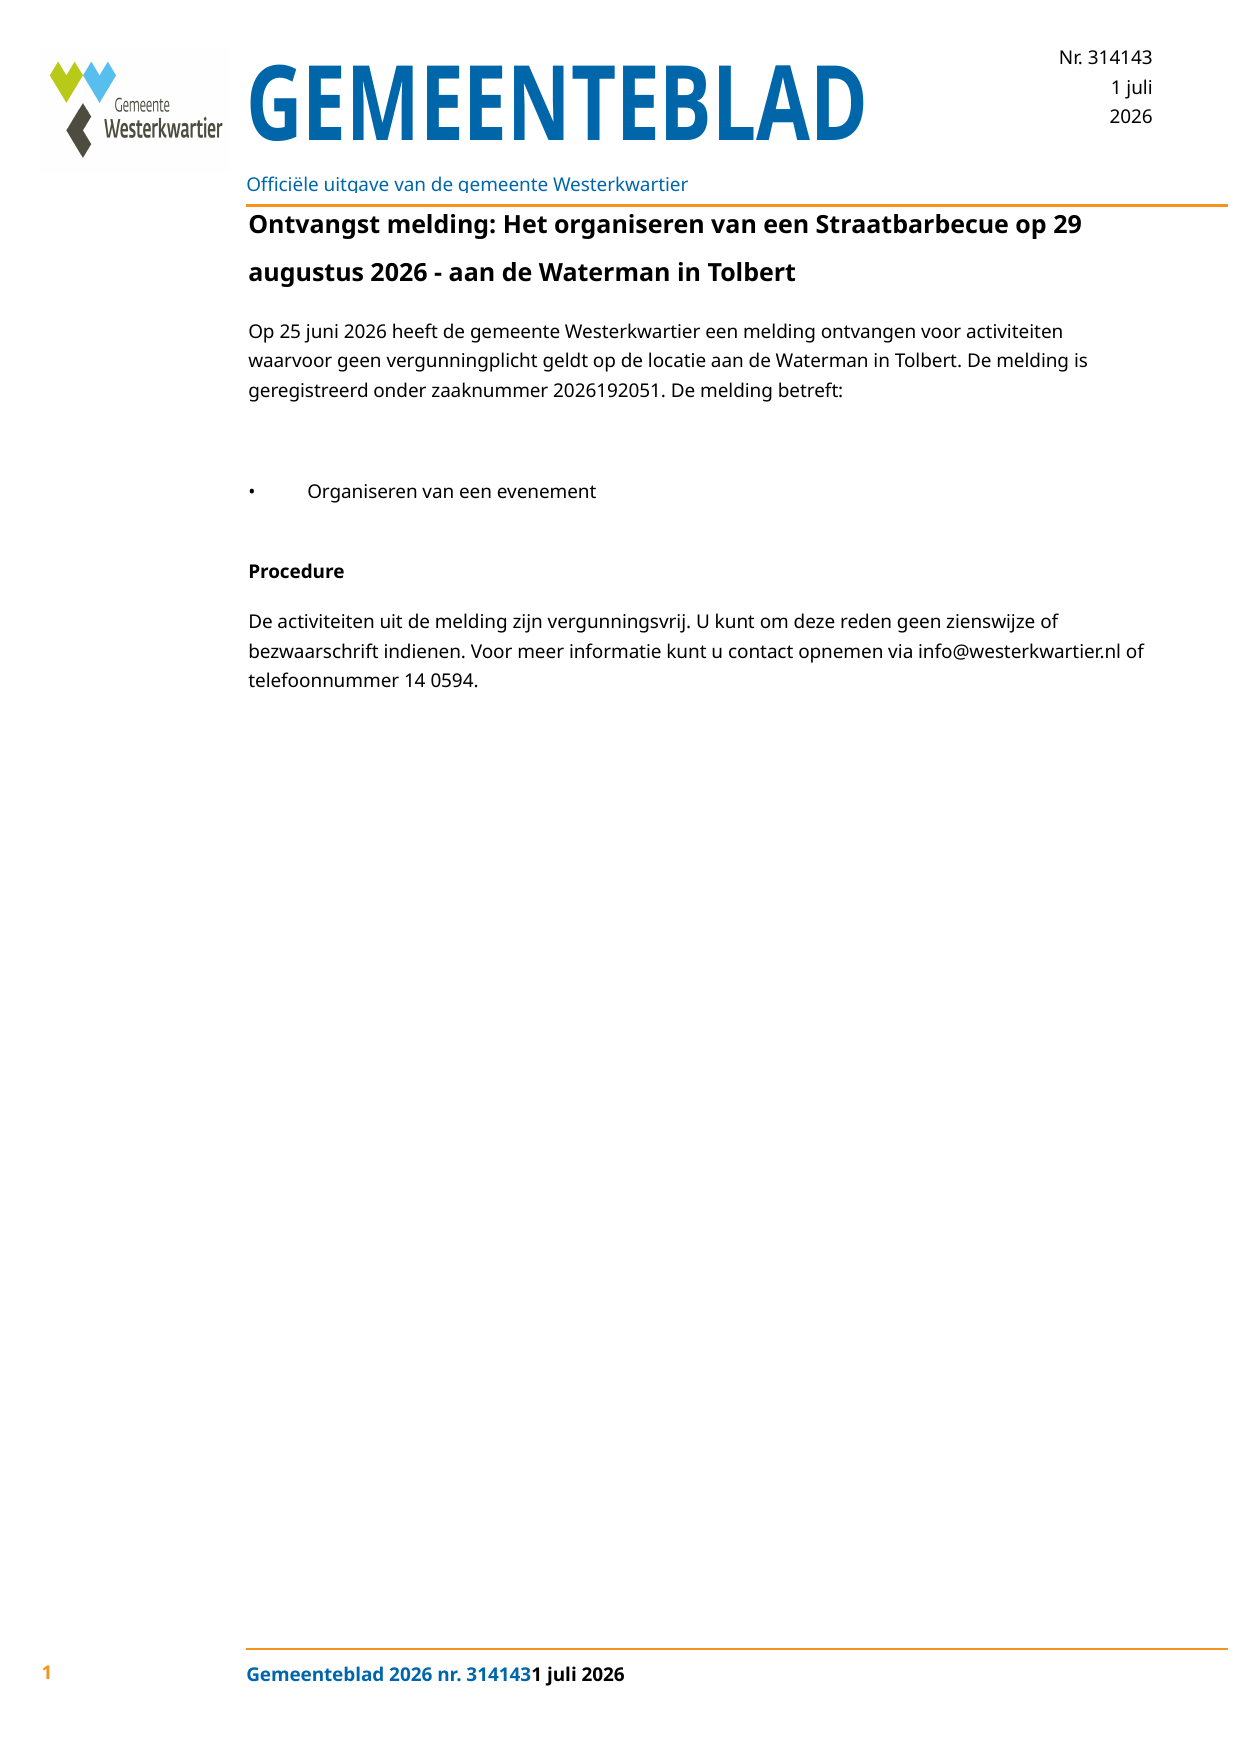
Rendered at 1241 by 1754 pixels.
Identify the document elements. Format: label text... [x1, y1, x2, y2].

text Procedure [248, 558, 1152, 584]
text De activiteiten uit de melding zijn vergunningsvrij. U kunt om deze reden geen zienswijze of bezwaarschrift indienen. Voor meer informatie kunt u contact opnemen via info@westerkwartier.nl of telefoonnummer 14 0594. [248, 608, 1152, 693]
picture [41, 47, 231, 172]
text Op 25 juni 2026 heeft de gemeente Westerkwartier een melding ontvangen voor activiteiten waarvoor geen vergunningplicht geldt op de locatie aan de Waterman in Tolbert. De melding is geregistreerd onder zaaknummer 2026192051. De melding betreft: [248, 318, 1152, 403]
text Ontvangst melding: Het organiseren van een Straatbarbecue op 29 augustus 2026 - aan de Waterman in Tolbert [248, 207, 1152, 288]
list Organiseren van een evenement [248, 478, 1152, 504]
